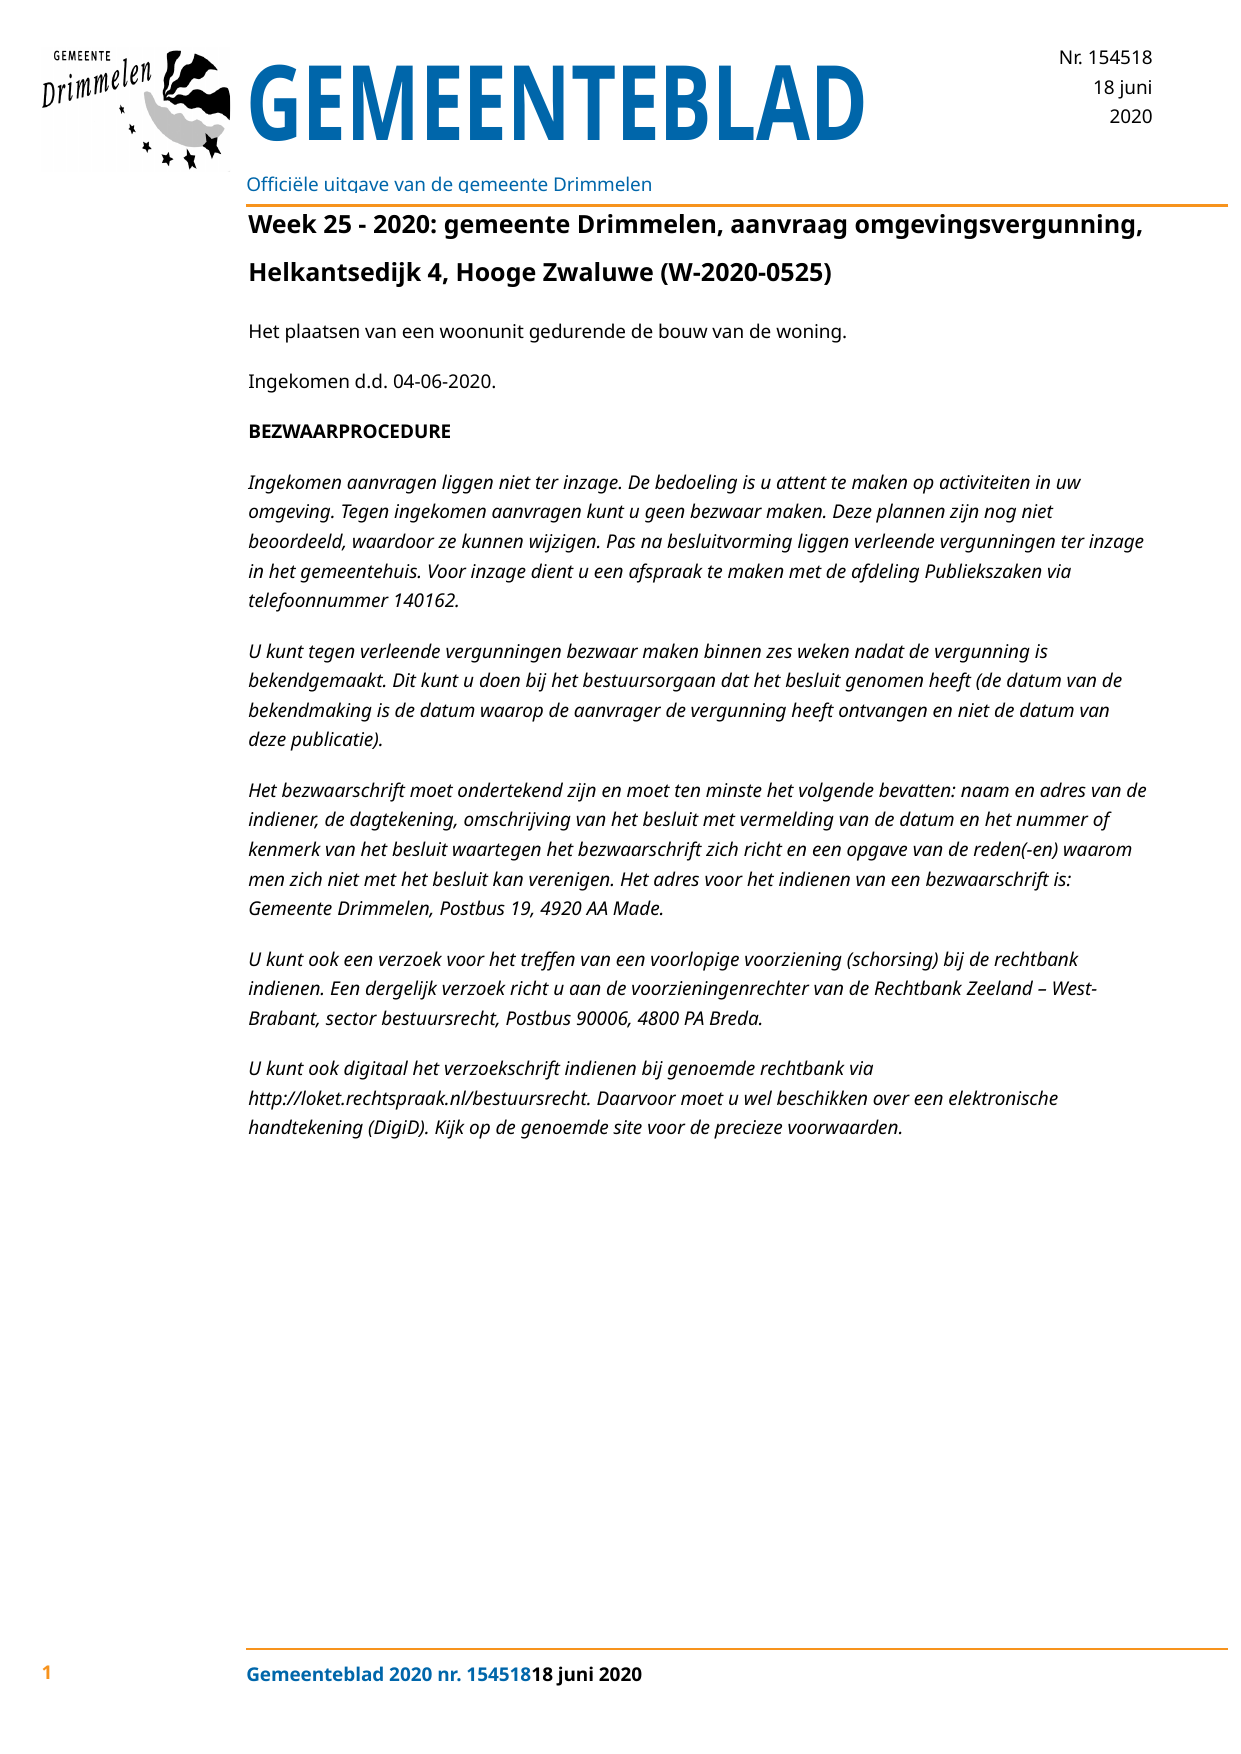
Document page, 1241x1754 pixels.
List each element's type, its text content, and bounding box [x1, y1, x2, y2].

picture [41, 47, 231, 172]
text Ingekomen aanvragen liggen niet ter inzage. De bedoeling is u attent te maken op activiteiten in uw omgeving. Tegen ingekomen aanvragen kunt u geen bezwaar maken. Deze plannen zijn nog niet beoordeeld, waardoor ze kunnen wijzigen. Pas na besluitvorming liggen verleende vergunningen ter inzage in het gemeentehuis. Voor inzage dient u een afspraak te maken met de afdeling Publiekszaken via telefoonnummer 140162. [248, 469, 1152, 613]
text Week 25 - 2020: gemeente Drimmelen, aanvraag omgevingsvergunning, Helkantsedijk 4, Hooge Zwaluwe (W-2020-0525) [248, 207, 1152, 288]
text Ingekomen d.d. 04-06-2020. [248, 368, 1152, 394]
text U kunt ook digitaal het verzoekschrift indienen bij genoemde rechtbank via http://loket.rechtspraak.nl/bestuursrecht. Daarvoor moet u wel beschikken over een elektronische handtekening (DigiD). Kijk op de genoemde site voor de precieze voorwaarden. [248, 1055, 1152, 1140]
text U kunt tegen verleende vergunningen bezwaar maken binnen zes weken nadat de vergunning is bekendgemaakt. Dit kunt u doen bij het bestuursorgaan dat het besluit genomen heeft (de datum van de bekendmaking is de datum waarop de aanvrager de vergunning heeft ontvangen en niet de datum van deze publicatie). [248, 638, 1152, 752]
text Het plaatsen van een woonunit gedurende de bouw van de woning. [248, 318, 1152, 344]
text U kunt ook een verzoek voor het treffen van een voorlopige voorziening (schorsing) bij de rechtbank indienen. Een dergelijk verzoek richt u aan de voorzieningenrechter van de Rechtbank Zeeland – West-Brabant, sector bestuursrecht, Postbus 90006, 4800 PA Breda. [248, 946, 1152, 1031]
text BEZWAARPROCEDURE [248, 419, 1152, 444]
text Het bezwaarschrift moet ondertekend zijn en moet ten minste het volgende bevatten: naam en adres van de indiener, de dagtekening, omschrijving van het besluit met vermelding van de datum en het nummer of kenmerk van het besluit waartegen het bezwaarschrift zich richt en een opgave van de reden(-en) waarom men zich niet met het besluit kan verenigen. Het adres voor het indienen van een bezwaarschrift is: Gemeente Drimmelen, Postbus 19, 4920 AA Made. [248, 777, 1152, 921]
